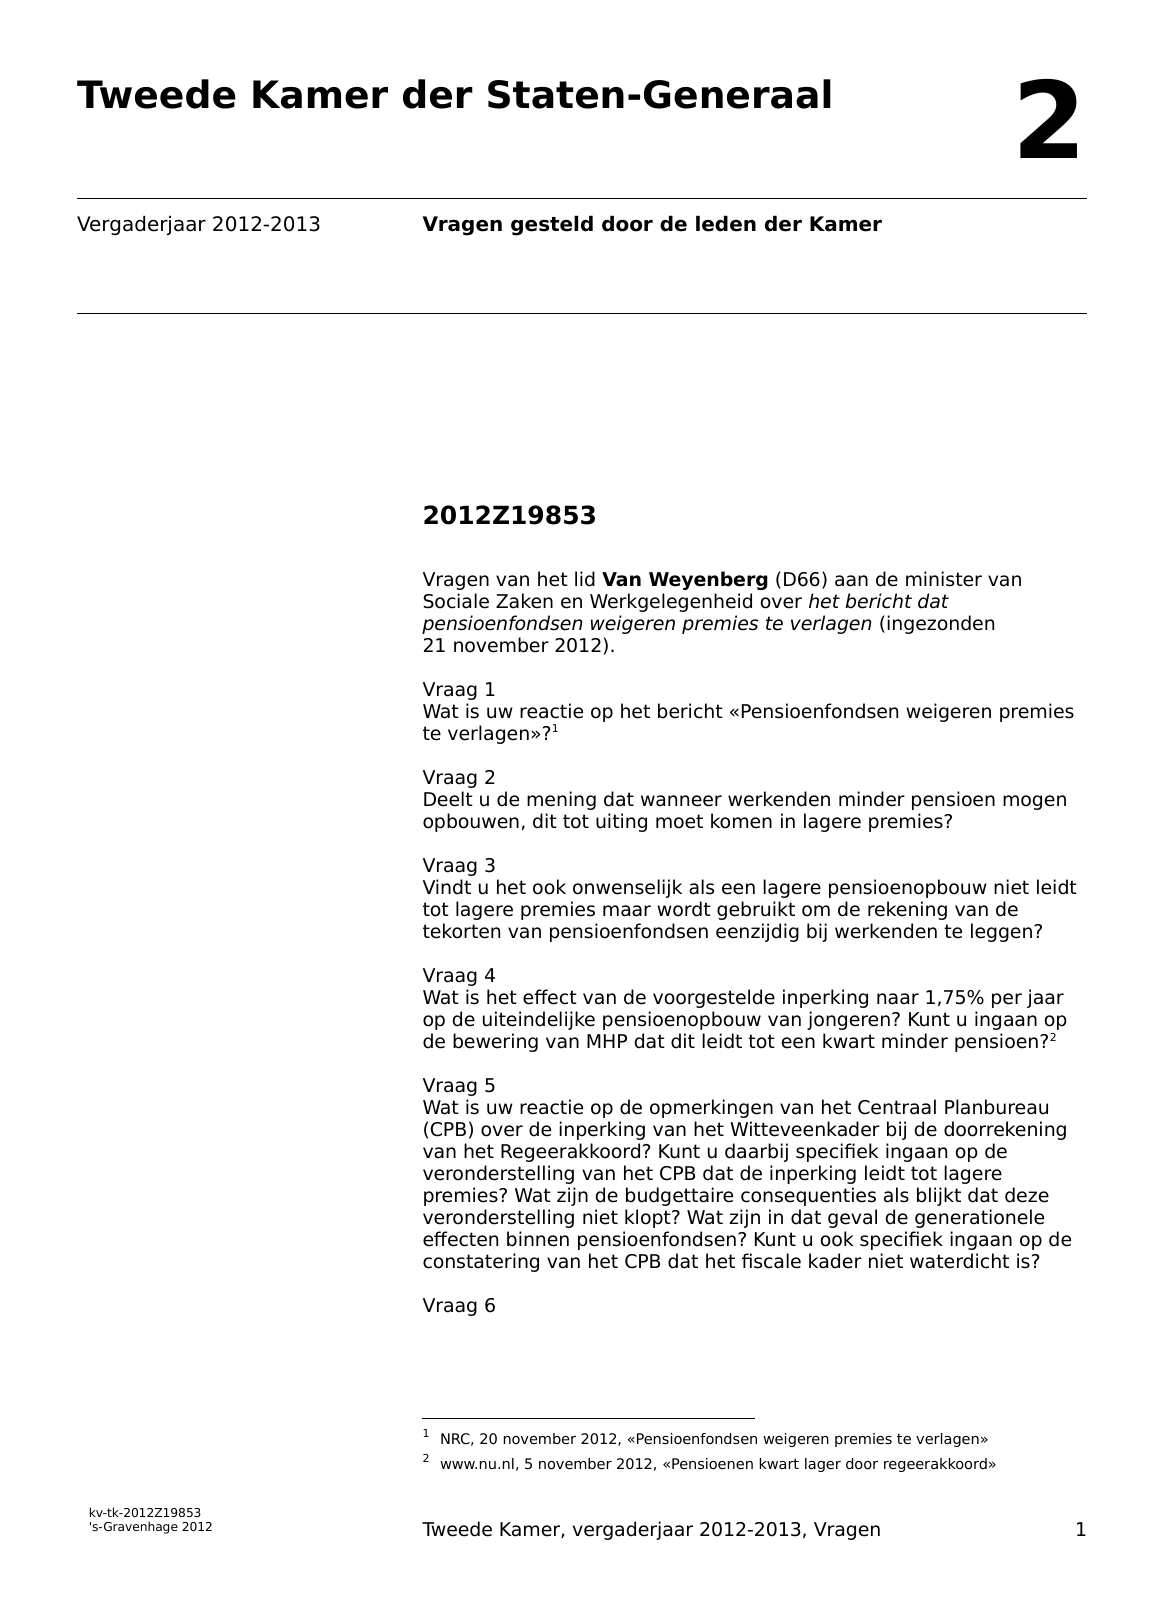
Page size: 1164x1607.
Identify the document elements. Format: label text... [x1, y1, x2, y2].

text Vraag 1 [422, 679, 1087, 701]
table_header Tweede Kamer der Staten-Generaal [77, 59, 886, 198]
text www.nu.nl, 5 november 2012, «Pensioenen kwart lager door regeerakkoord» [422, 1452, 1087, 1474]
text Wat is uw reactie op het bericht «Pensioenfondsen weigeren premies te verlagen»? [422, 701, 1087, 745]
text 's-Gravenhage 2012 [88, 1520, 323, 1534]
text kv-tk-2012Z19853 [88, 1506, 323, 1520]
text Deelt u de mening dat wanneer werkenden minder pensioen mogen opbouwen, dit tot uiting moet komen in lagere premies? [422, 789, 1087, 833]
table_cell Vergaderjaar 2012-2013 [77, 199, 422, 313]
table_cell Vragen gesteld door de leden der Kamer [422, 199, 1087, 313]
text NRC, 20 november 2012, «Pensioenfondsen weigeren premies te verlagen» [422, 1427, 1087, 1449]
text 2012Z19853 [422, 501, 1087, 531]
table_header 2 [886, 59, 1087, 198]
text Vraag 4 [422, 965, 1087, 987]
text Vraag 3 [422, 855, 1087, 877]
text Vraag 6 [422, 1295, 1087, 1317]
text Vraag 2 [422, 767, 1087, 789]
text Vragen van het lid Van Weyenberg (D66) aan de minister van Sociale Zaken en Werkgelegenheid over het bericht dat pensioenfondsen weigeren premies te verlagen (ingezonden 21 november 2012). [422, 569, 1087, 657]
text Wat is het effect van de voorgestelde inperking naar 1,75% per jaar op de uiteindelijke pensioenopbouw van jongeren? Kunt u ingaan op de bewering van MHP dat dit leidt tot een kwart minder pensioen? [422, 987, 1087, 1053]
text Wat is uw reactie op de opmerkingen van het Centraal Planbureau (CPB) over de inperking van het Witteveenkader bij de doorrekening van het Regeerakkoord? Kunt u daarbij specifiek ingaan op de veronderstelling van het CPB dat de inperking leidt tot lagere premies? Wat zijn de budgettaire consequenties als blijkt dat deze veronderstelling niet klopt? Wat zijn in dat geval de generationele effecten binnen pensioenfondsen? Kunt u ook specifiek ingaan op de constatering van het CPB dat het fiscale kader niet waterdicht is? [422, 1097, 1087, 1273]
text Vindt u het ook onwenselijk als een lagere pensioenopbouw niet leidt tot lagere premies maar wordt gebruikt om de rekening van de tekorten van pensioenfondsen eenzijdig bij werkenden te leggen? [422, 877, 1087, 943]
text Vraag 5 [422, 1075, 1087, 1097]
